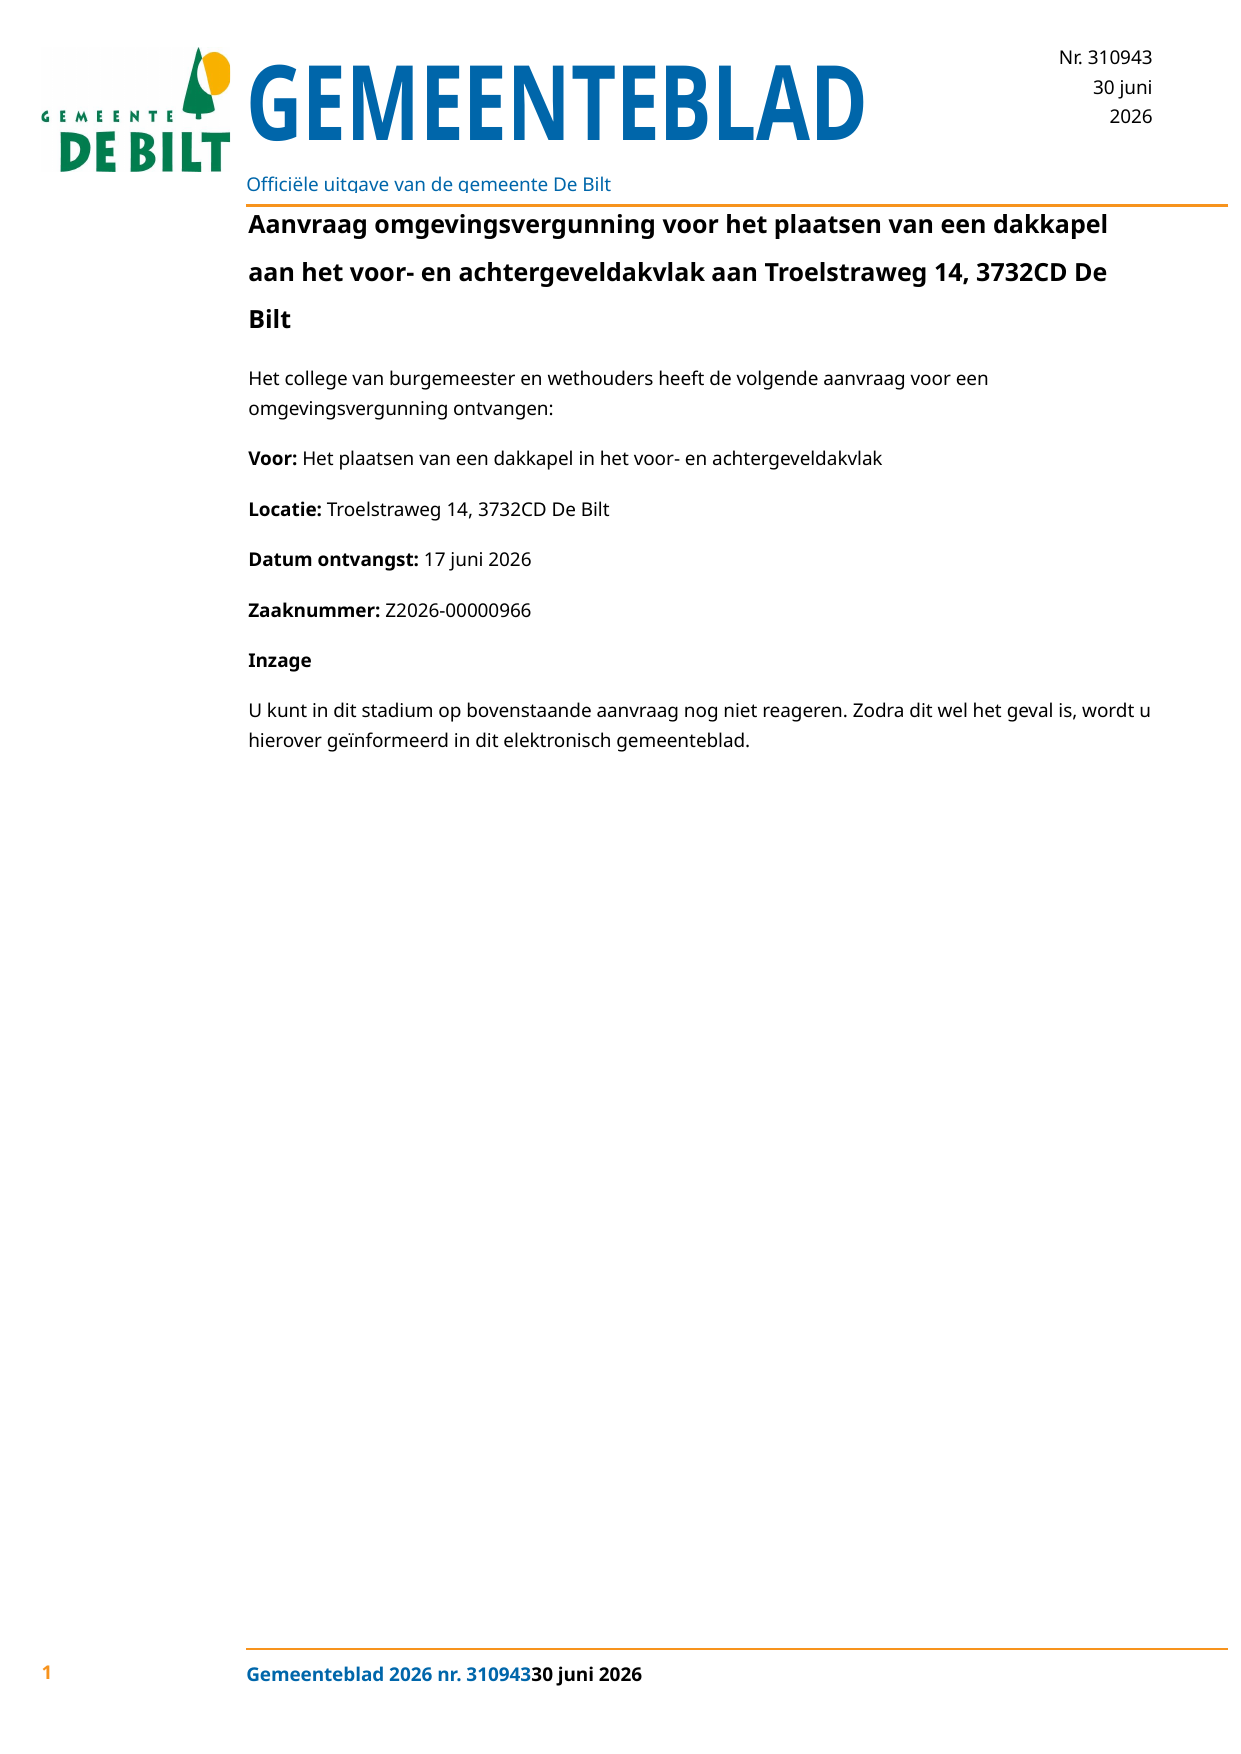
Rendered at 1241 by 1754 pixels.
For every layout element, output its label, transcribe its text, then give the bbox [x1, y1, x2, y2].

text U kunt in dit stadium op bovenstaande aanvraag nog niet reageren. Zodra dit wel het geval is, wordt u hierover geïnformeerd in dit elektronisch gemeenteblad. [248, 698, 1152, 753]
text Datum ontvangst: 17 juni 2026 [248, 546, 1152, 572]
picture [41, 47, 231, 172]
text Inzage [248, 647, 1152, 673]
text Het college van burgemeester en wethouders heeft de volgende aanvraag voor een omgevingsvergunning ontvangen: [248, 366, 1152, 421]
text Aanvraag omgevingsvergunning voor het plaatsen van een dakkapel aan het voor- en achtergeveldakvlak aan Troelstraweg 14, 3732CD De Bilt [248, 207, 1152, 336]
text Zaaknummer: Z2026-00000966 [248, 597, 1152, 622]
text Locatie: Troelstraweg 14, 3732CD De Bilt [248, 496, 1152, 522]
text Voor: Het plaatsen van een dakkapel in het voor- en achtergeveldakvlak [248, 446, 1152, 471]
